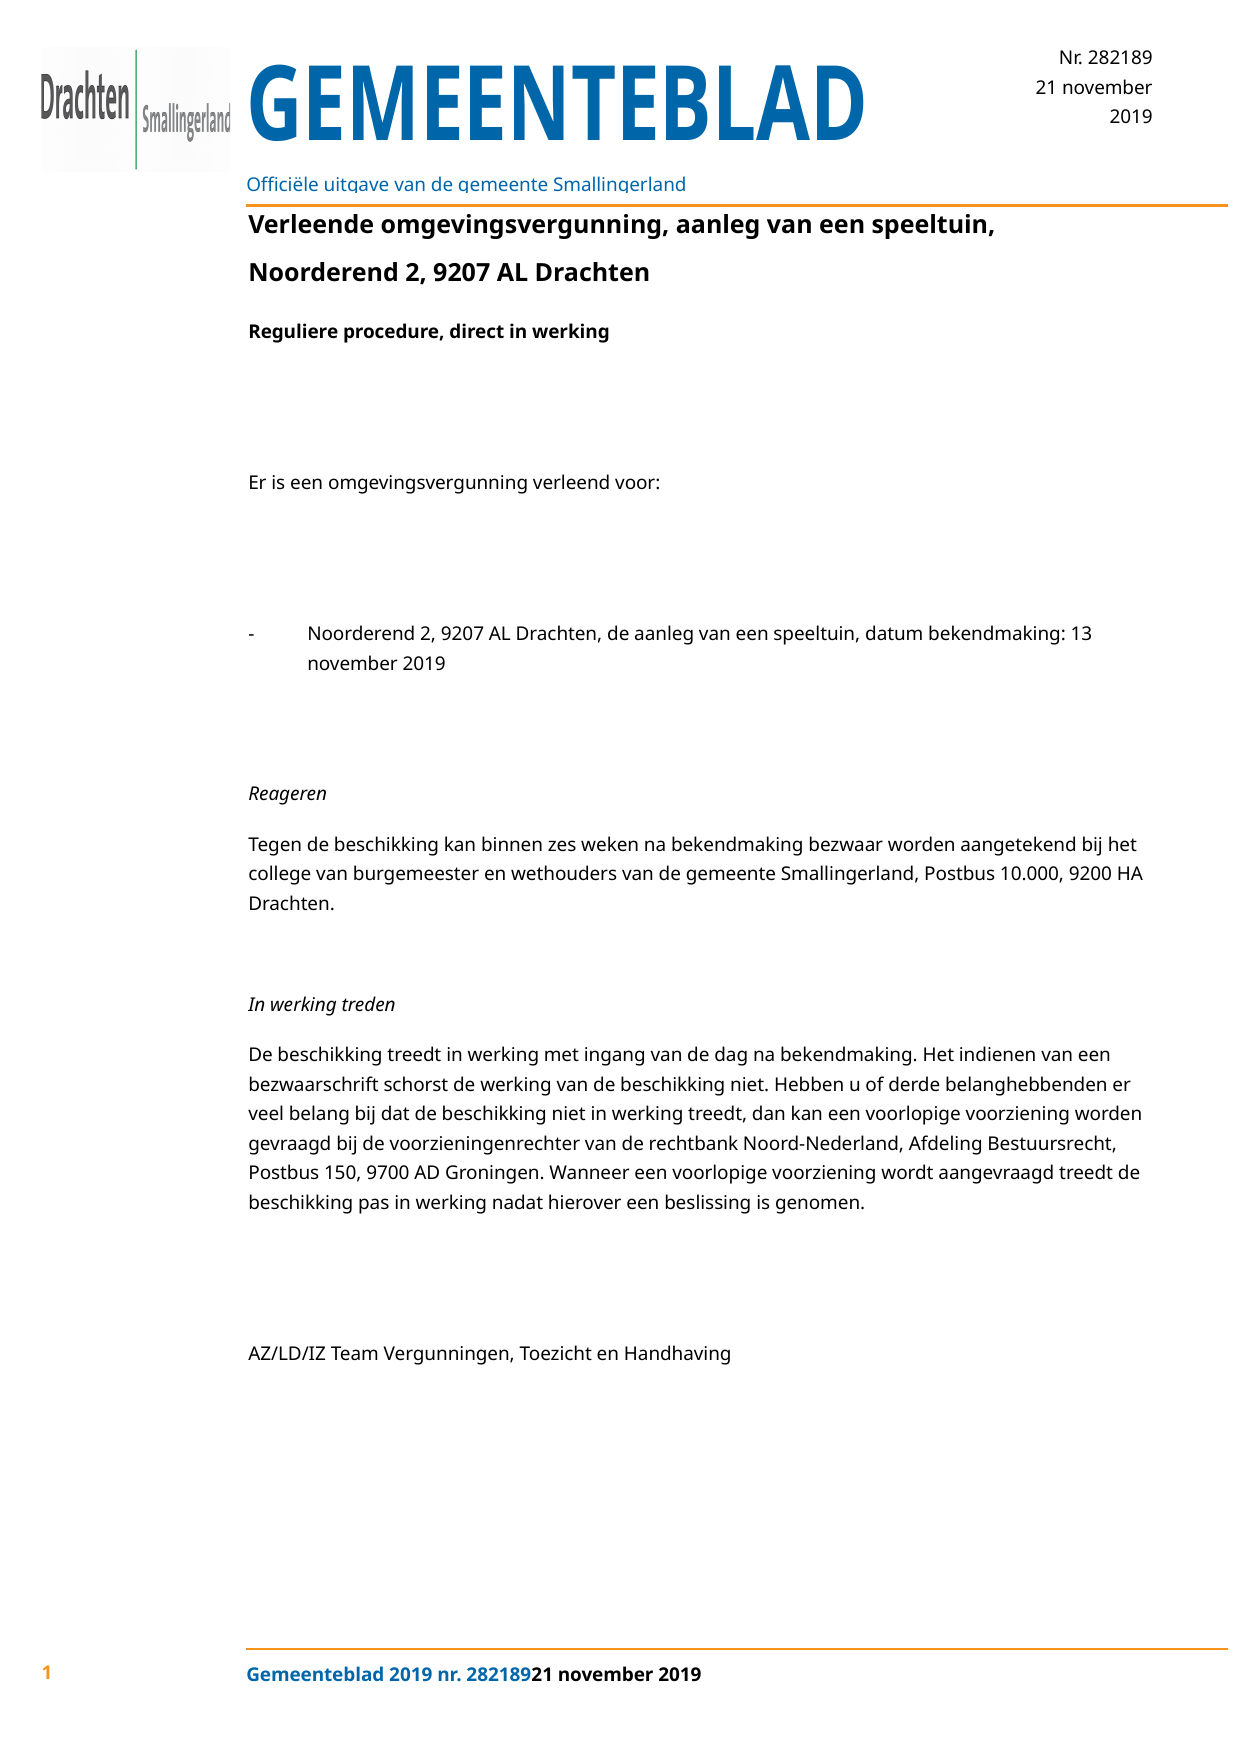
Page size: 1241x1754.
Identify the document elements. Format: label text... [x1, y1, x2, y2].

text Tegen de beschikking kan binnen zes weken na bekendmaking bezwaar worden aangetekend bij het college van burgemeester en wethouders van de gemeente Smallingerland, Postbus 10.000, 9200 HA Drachten. [248, 831, 1152, 916]
text Verleende omgevingsvergunning, aanleg van een speeltuin, Noorderend 2, 9207 AL Drachten [248, 207, 1152, 288]
text Reguliere procedure, direct in werking [248, 318, 1152, 344]
text In werking treden [248, 991, 1152, 1017]
text Reageren [248, 780, 1152, 806]
text De beschikking treedt in werking met ingang van de dag na bekendmaking. Het indienen van een bezwaarschrift schorst de werking van de beschikking niet. Hebben u of derde belanghebbenden er veel belang bij dat de beschikking niet in werking treedt, dan kan een voorlopige voorziening worden gevraagd bij de voorzieningenrechter van de rechtbank Noord-Nederland, Afdeling Bestuursrecht, Postbus 150, 9700 AD Groningen. Wanneer een voorlopige voorziening wordt aangevraagd treedt de beschikking pas in werking nadat hierover een beslissing is genomen. [248, 1041, 1152, 1215]
text Er is een omgevingsvergunning verleend voor: [248, 469, 1152, 495]
text AZ/LD/IZ Team Vergunningen, Toezicht en Handhaving [248, 1340, 1152, 1366]
list Noorderend 2, 9207 AL Drachten, de aanleg van een speeltuin, datum bekendmaking: 13 november 2019 [248, 620, 1152, 676]
picture [41, 47, 231, 172]
